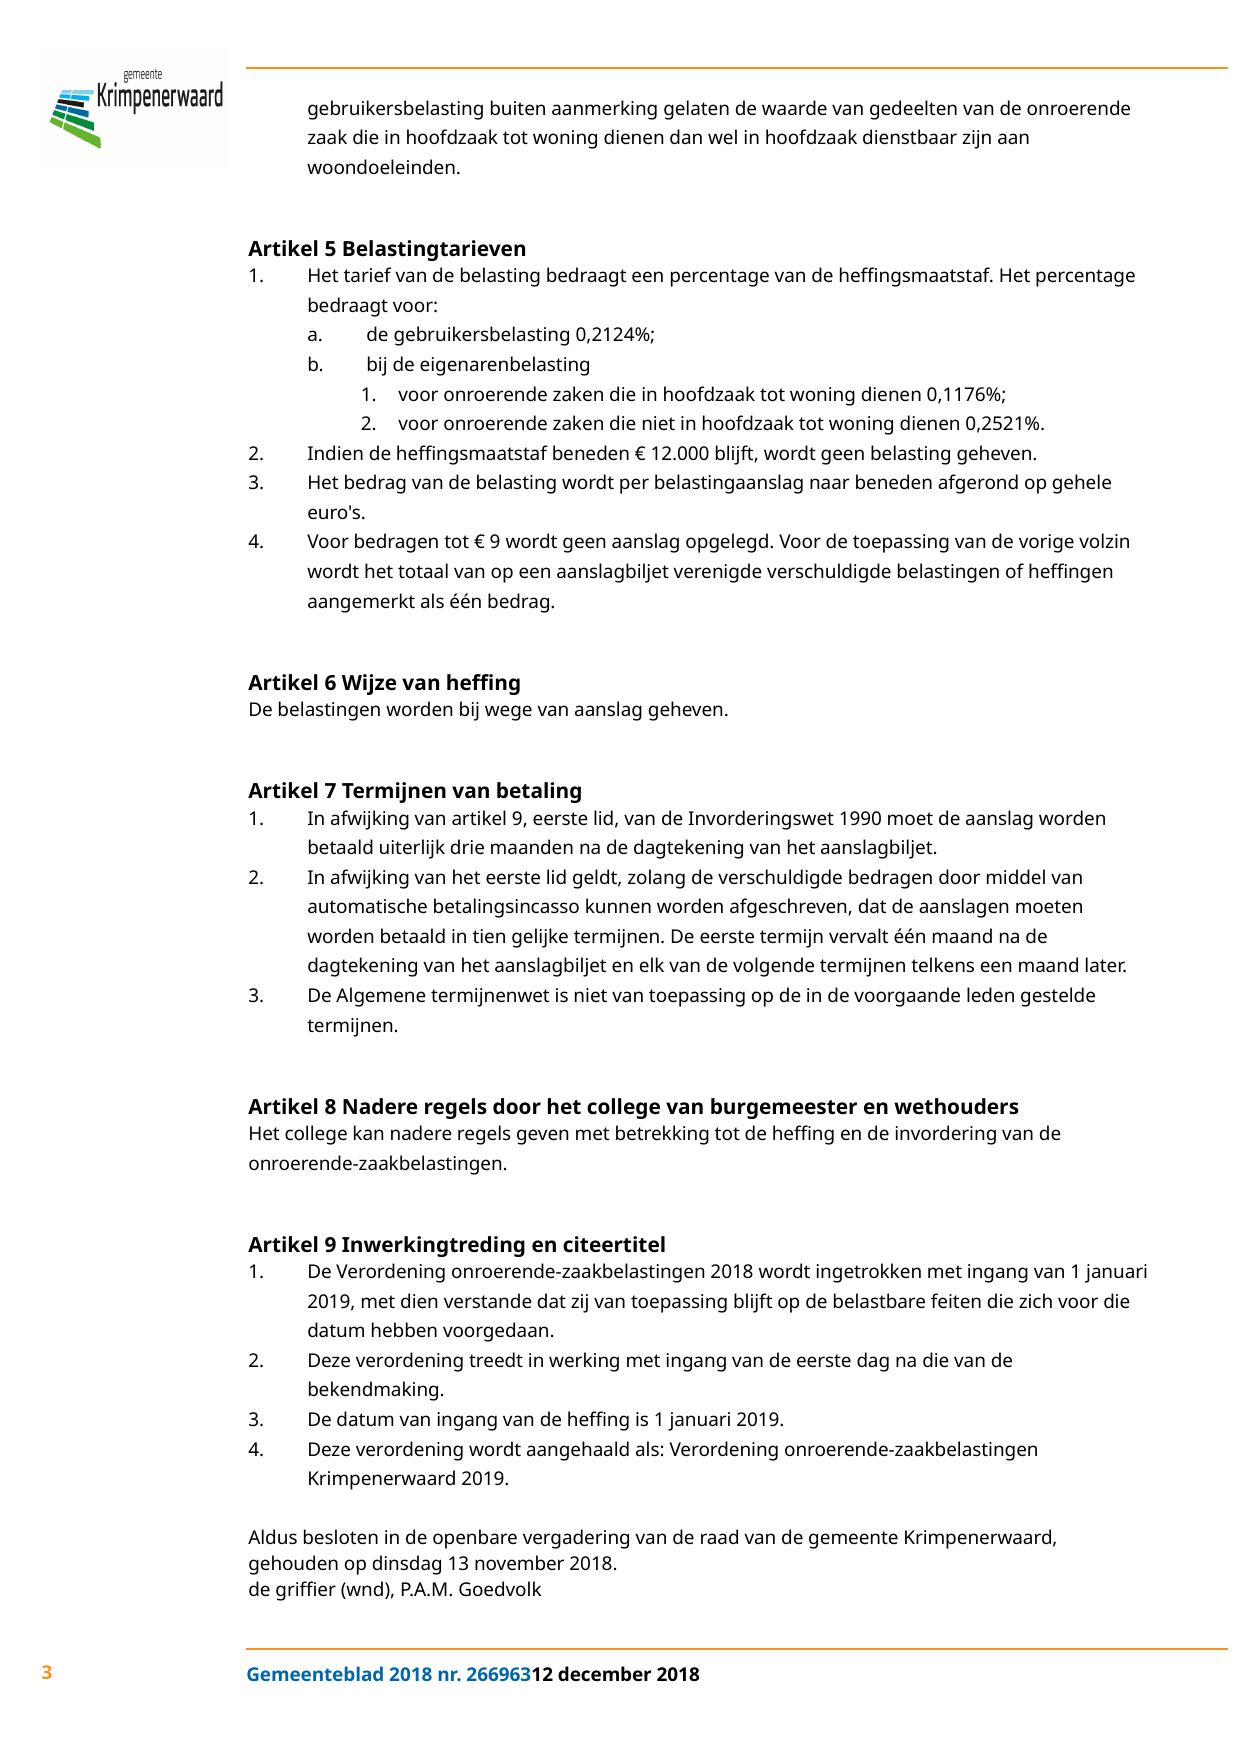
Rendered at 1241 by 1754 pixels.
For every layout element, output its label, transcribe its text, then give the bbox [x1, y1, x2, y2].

list bij de eigenarenbelasting [307, 351, 1152, 377]
text Artikel 5 Belastingtarieven [248, 234, 1152, 262]
list Voor bedragen tot € 9 wordt geen aanslag opgelegd. Voor de toepassing van de vorige volzin wordt het totaal van op een aanslagbiljet verenigde verschuldigde belastingen of heffingen aangemerkt als één bedrag. [248, 529, 1152, 613]
list voor onroerende zaken die in hoofdzaak tot woning dienen 0,1176%; [361, 381, 1152, 406]
list De datum van ingang van de heffing is 1 januari 2019. [248, 1406, 1152, 1432]
list De Verordening onroerende-zaakbelastingen 2018 wordt ingetrokken met ingang van 1 januari 2019, met dien verstande dat zij van toepassing blijft op de belastbare feiten die zich voor die datum hebben voorgedaan. [248, 1258, 1152, 1343]
list de gebruikersbelasting 0,2124%; [307, 322, 1152, 347]
list De Algemene termijnenwet is niet van toepassing op de in de voorgaande leden gestelde termijnen. [248, 982, 1152, 1037]
text Artikel 7 Termijnen van betaling [248, 776, 1152, 805]
list Het tarief van de belasting bedraagt een percentage van de heffingsmaatstaf. Het percentage bedraagt voor: [248, 262, 1152, 318]
list In afwijking van artikel 9, eerste lid, van de Invorderingswet 1990 moet de aanslag worden betaald uiterlijk drie maanden na de dagtekening van het aanslagbiljet. [248, 805, 1152, 860]
text Artikel 8 Nadere regels door het college van burgemeester en wethouders [248, 1092, 1152, 1120]
list Indien de heffingsmaatstaf beneden € 12.000 blijft, wordt geen belasting geheven. [248, 440, 1152, 466]
list voor onroerende zaken die niet in hoofdzaak tot woning dienen 0,2521%. [361, 410, 1152, 436]
list Deze verordening treedt in werking met ingang van de eerste dag na die van de bekendmaking. [248, 1347, 1152, 1402]
list Het bedrag van de belasting wordt per belastingaanslag naar beneden afgerond op gehele euro's. [248, 469, 1152, 525]
text De belastingen worden bij wege van aanslag geheven. [248, 696, 1152, 722]
text Artikel 9 Inwerkingtreding en citeertitel [248, 1230, 1152, 1258]
list Deze verordening wordt aangehaald als: Verordening onroerende-zaakbelastingen Krimpenerwaard 2019. [248, 1436, 1152, 1491]
text de griffier (wnd), P.A.M. Goedvolk [248, 1576, 1152, 1602]
list gebruikersbelasting buiten aanmerking gelaten de waarde van gedeelten van de onroerende zaak die in hoofdzaak tot woning dienen dan wel in hoofdzaak dienstbaar zijn aan woondoeleinden. [248, 95, 1152, 180]
text Het college kan nadere regels geven met betrekking tot de heffing en de invordering van de onroerende-zaakbelastingen. [248, 1120, 1152, 1176]
text Artikel 6 Wijze van heffing [248, 668, 1152, 696]
list In afwijking van het eerste lid geldt, zolang de verschuldigde bedragen door middel van automatische betalingsincasso kunnen worden afgeschreven, dat de aanslagen moeten worden betaald in tien gelijke termijnen. De eerste termijn vervalt één maand na de dagtekening van het aanslagbiljet en elk van de volgende termijnen telkens een maand later. [248, 864, 1152, 978]
text Aldus besloten in de openbare vergadering van de raad van de gemeente Krimpenerwaard, gehouden op dinsdag 13 november 2018. [248, 1524, 1152, 1576]
picture [41, 47, 231, 172]
